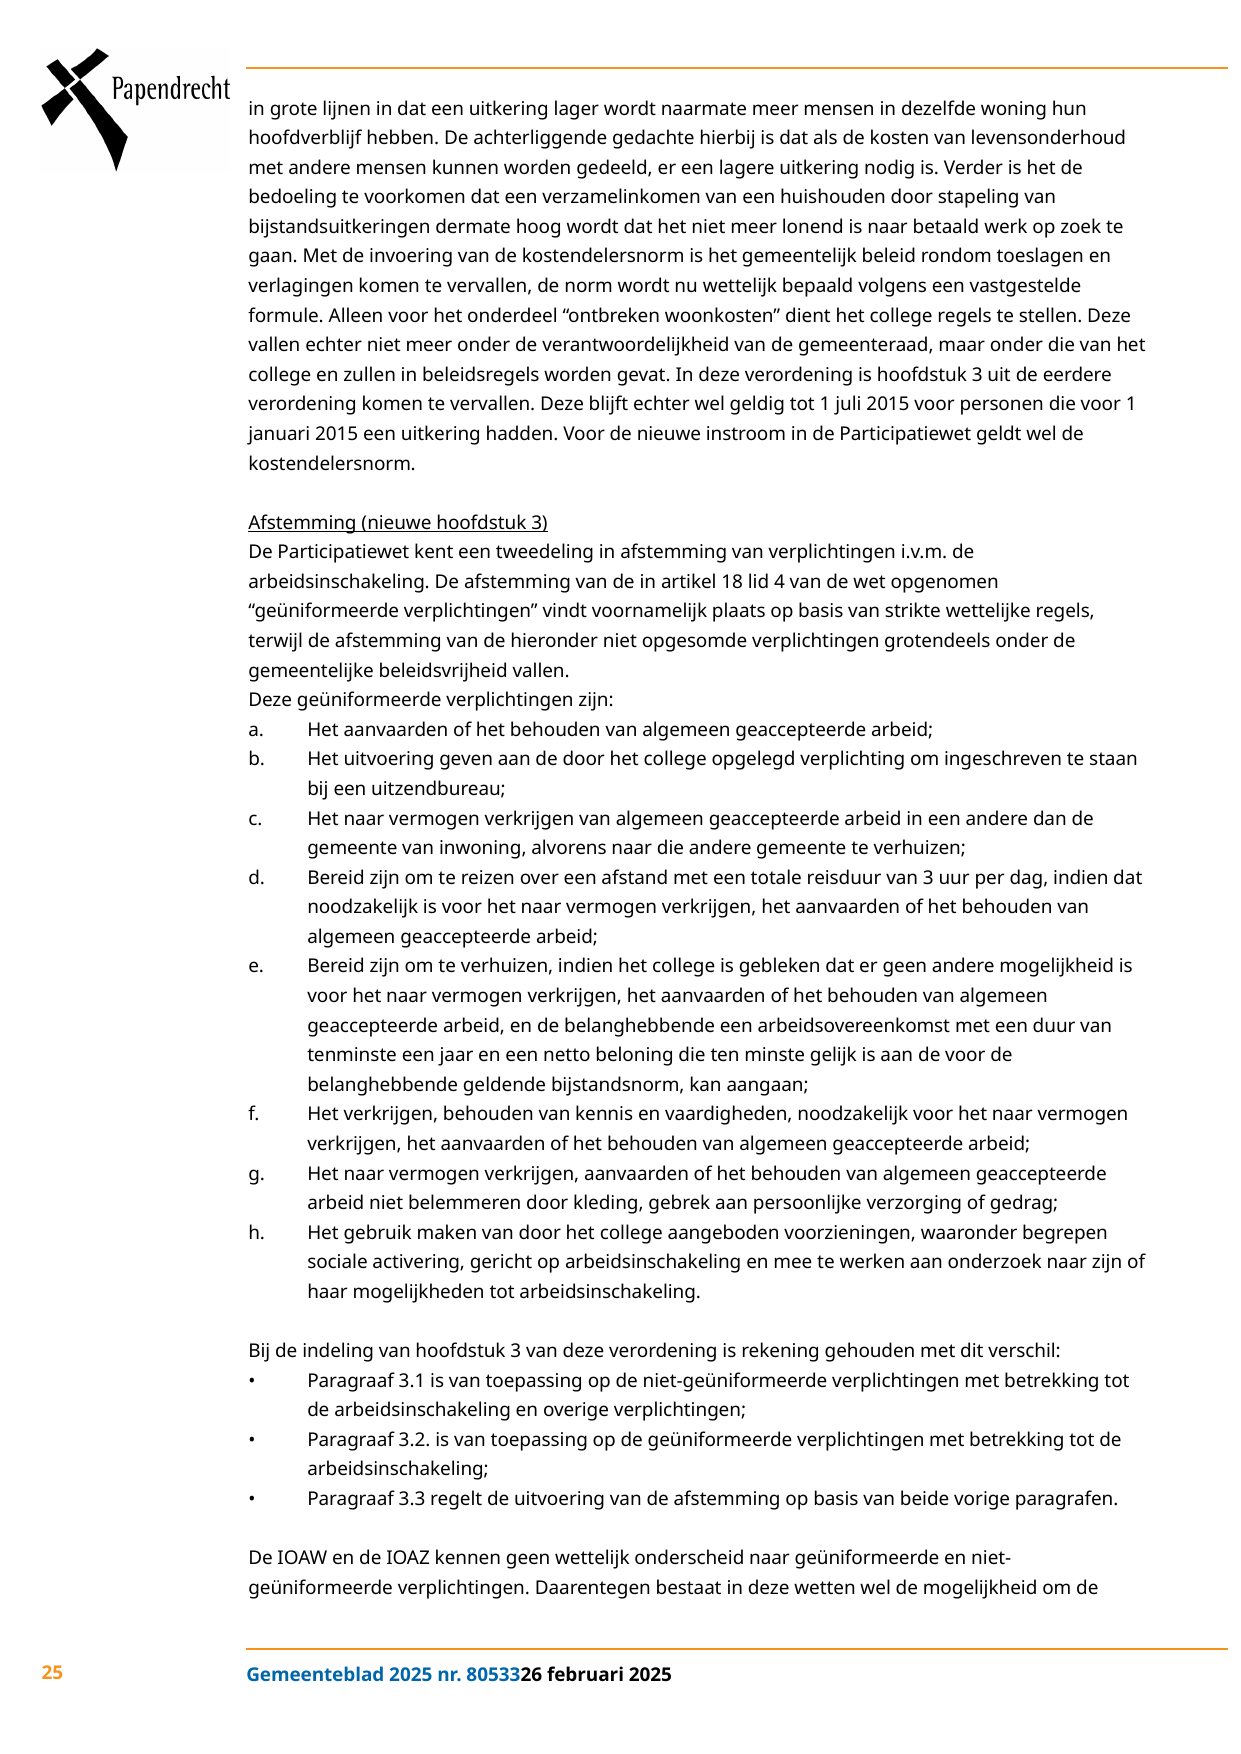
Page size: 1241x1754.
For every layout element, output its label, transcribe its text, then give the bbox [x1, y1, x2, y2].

text De Participatiewet kent een tweedeling in afstemming van verplichtingen i.v.m. de arbeidsinschakeling. De afstemming van de in artikel 18 lid 4 van de wet opgenomen “geüniformeerde verplichtingen” vindt voornamelijk plaats op basis van strikte wettelijke regels, terwijl de afstemming van de hieronder niet opgesomde verplichtingen grotendeels onder de gemeentelijke beleidsvrijheid vallen. [248, 538, 1152, 683]
list Bereid zijn om te verhuizen, indien het college is gebleken dat er geen andere mogelijkheid is voor het naar vermogen verkrijgen, het aanvaarden of het behouden van algemeen geaccepteerde arbeid, en de belanghebbende een arbeidsovereenkomst met een duur van tenminste een jaar en een netto beloning die ten minste gelijk is aan de voor de belanghebbende geldende bijstandsnorm, kan aangaan; [248, 953, 1152, 1097]
list Het aanvaarden of het behouden van algemeen geaccepteerde arbeid; [248, 716, 1152, 742]
list Paragraaf 3.3 regelt de uitvoering van de afstemming op basis van beide vorige paragrafen. [248, 1485, 1152, 1511]
text De IOAW en de IOAZ kennen geen wettelijk onderscheid naar geüniformeerde en niet-geüniformeerde verplichtingen. Daarentegen bestaat in deze wetten wel de mogelijkheid om de [248, 1544, 1152, 1600]
text Bij de indeling van hoofdstuk 3 van deze verordening is rekening gehouden met dit verschil: [248, 1337, 1152, 1363]
text in grote lijnen in dat een uitkering lager wordt naarmate meer mensen in dezelfde woning hun hoofdverblijf hebben. De achterliggende gedachte hierbij is dat als de kosten van levensonderhoud met andere mensen kunnen worden gedeeld, er een lagere uitkering nodig is. Verder is het de bedoeling te voorkomen dat een verzamelinkomen van een huishouden door stapeling van bijstandsuitkeringen dermate hoog wordt dat het niet meer lonend is naar betaald werk op zoek te gaan. Met de invoering van de kostendelersnorm is het gemeentelijk beleid rondom toeslagen en verlagingen komen te vervallen, de norm wordt nu wettelijk bepaald volgens een vastgestelde formule. Alleen voor het onderdeel “ontbreken woonkosten” dient het college regels te stellen. Deze vallen echter niet meer onder de verantwoordelijkheid van de gemeenteraad, maar onder die van het college en zullen in beleidsregels worden gevat. In deze verordening is hoofdstuk 3 uit de eerdere verordening komen te vervallen. Deze blijft echter wel geldig tot 1 juli 2015 voor personen die voor 1 januari 2015 een uitkering hadden. Voor de nieuwe instroom in de Participatiewet geldt wel de kostendelersnorm. [248, 95, 1152, 476]
list Het uitvoering geven aan de door het college opgelegd verplichting om ingeschreven te staan bij een uitzendbureau; [248, 746, 1152, 801]
text Afstemming (nieuwe hoofdstuk 3) [248, 509, 1152, 535]
list Het naar vermogen verkrijgen van algemeen geaccepteerde arbeid in een andere dan de gemeente van inwoning, alvorens naar die andere gemeente te verhuizen; [248, 805, 1152, 860]
text Deze geüniformeerde verplichtingen zijn: [248, 686, 1152, 712]
list Paragraaf 3.1 is van toepassing op de niet-geüniformeerde verplichtingen met betrekking tot de arbeidsinschakeling en overige verplichtingen; [248, 1367, 1152, 1422]
list Het gebruik maken van door het college aangeboden voorzieningen, waaronder begrepen sociale activering, gericht op arbeidsinschakeling en mee te werken aan onderzoek naar zijn of haar mogelijkheden tot arbeidsinschakeling. [248, 1219, 1152, 1304]
list Paragraaf 3.2. is van toepassing op de geüniformeerde verplichtingen met betrekking tot de arbeidsinschakeling; [248, 1426, 1152, 1481]
list Het naar vermogen verkrijgen, aanvaarden of het behouden van algemeen geaccepteerde arbeid niet belemmeren door kleding, gebrek aan persoonlijke verzorging of gedrag; [248, 1160, 1152, 1215]
list Bereid zijn om te reizen over een afstand met een totale reisduur van 3 uur per dag, indien dat noodzakelijk is voor het naar vermogen verkrijgen, het aanvaarden of het behouden van algemeen geaccepteerde arbeid; [248, 864, 1152, 949]
list Het verkrijgen, behouden van kennis en vaardigheden, noodzakelijk voor het naar vermogen verkrijgen, het aanvaarden of het behouden van algemeen geaccepteerde arbeid; [248, 1101, 1152, 1156]
picture [41, 47, 231, 172]
